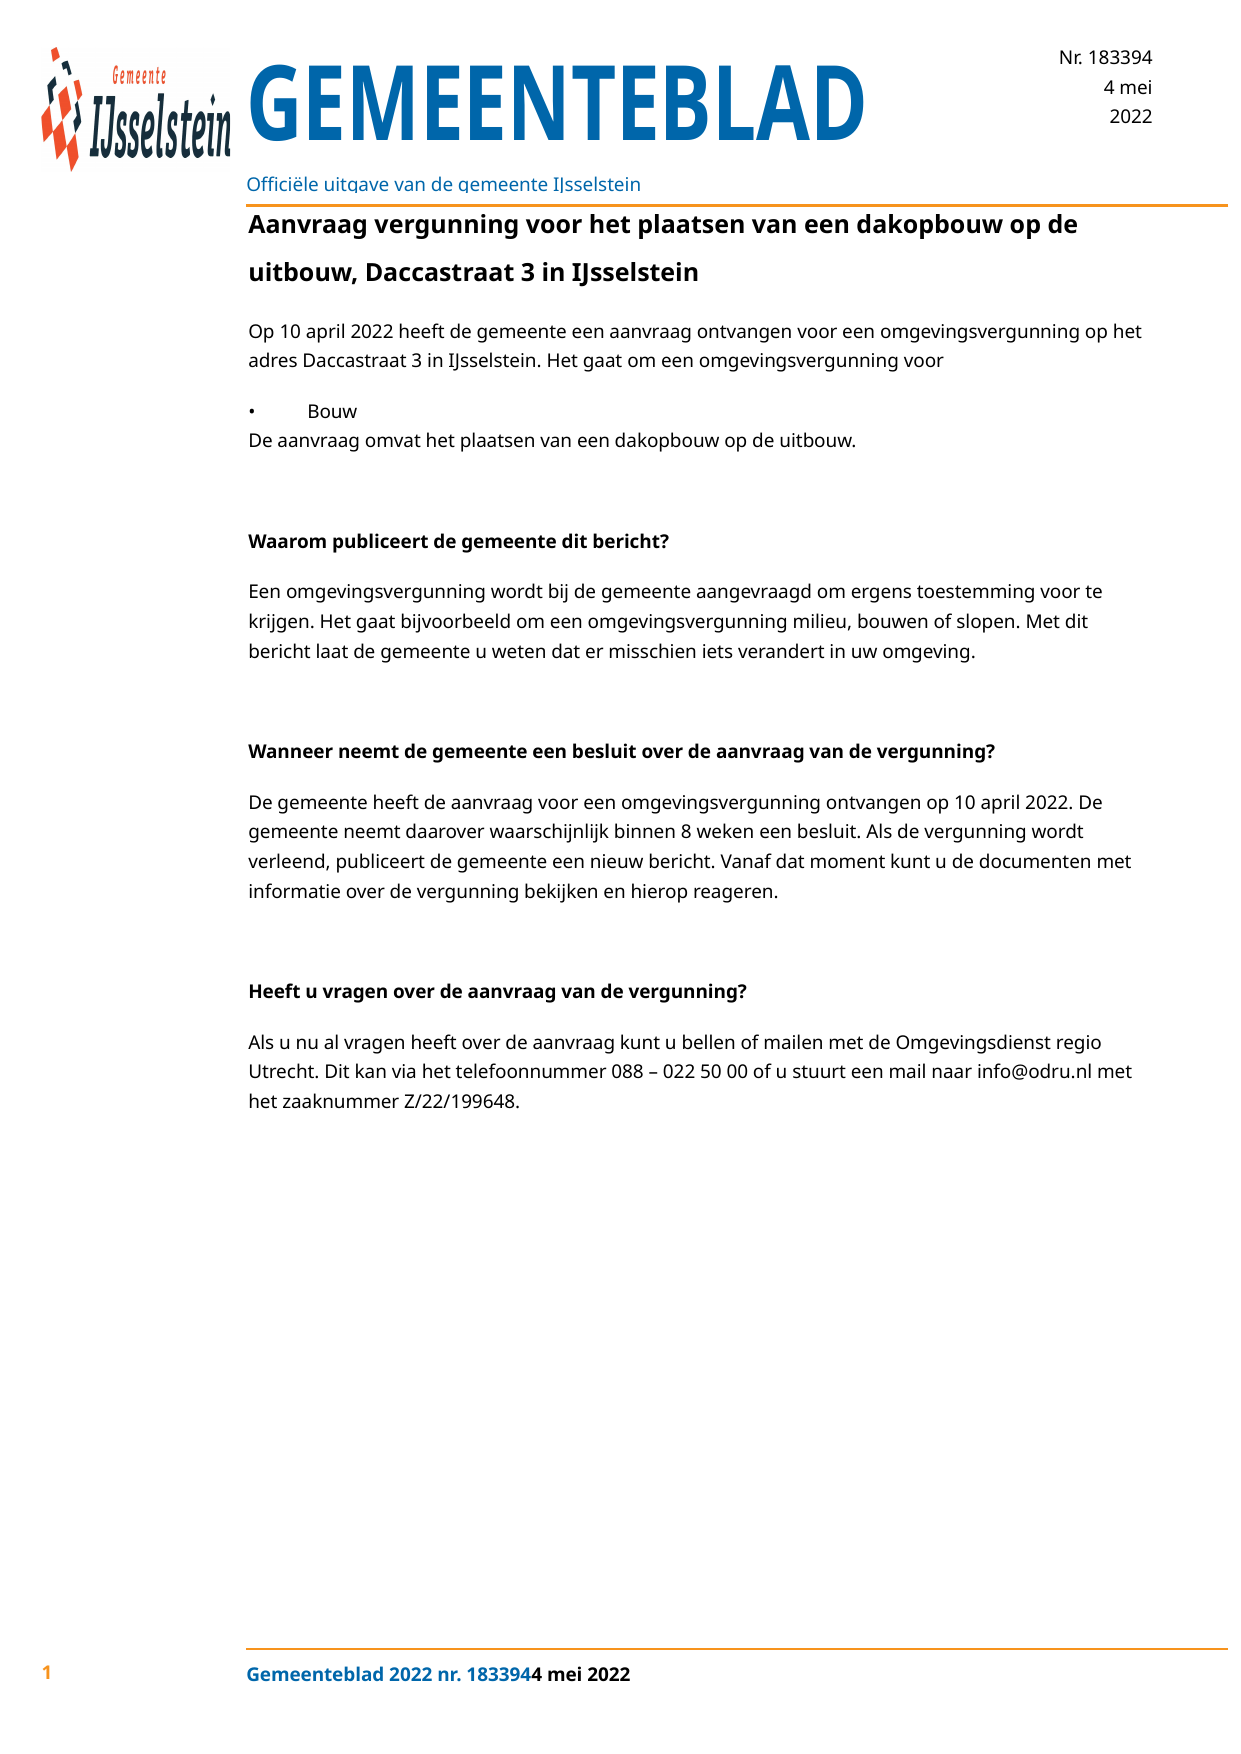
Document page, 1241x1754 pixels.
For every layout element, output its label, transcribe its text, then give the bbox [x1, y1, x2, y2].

picture [41, 47, 231, 172]
text Wanneer neemt de gemeente een besluit over de aanvraag van de vergunning? [248, 739, 1152, 764]
text Waarom publiceert de gemeente dit bericht? [248, 528, 1152, 554]
text De aanvraag omvat het plaatsen van een dakopbouw op de uitbouw. [248, 427, 1152, 453]
list Bouw [248, 398, 1152, 424]
text Als u nu al vragen heeft over de aanvraag kunt u bellen of mailen met de Omgevingsdienst regio Utrecht. Dit kan via het telefoonnummer 088 – 022 50 00 of u stuurt een mail naar info@odru.nl met het zaaknummer Z/22/199648. [248, 1029, 1152, 1114]
text De gemeente heeft de aanvraag voor een omgevingsvergunning ontvangen op 10 april 2022. De gemeente neemt daarover waarschijnlijk binnen 8 weken een besluit. Als de vergunning wordt verleend, publiceert de gemeente een nieuw bericht. Vanaf dat moment kunt u de documenten met informatie over de vergunning bekijken en hierop reageren. [248, 789, 1152, 904]
text Heeft u vragen over de aanvraag van de vergunning? [248, 979, 1152, 1004]
text Aanvraag vergunning voor het plaatsen van een dakopbouw op de uitbouw, Daccastraat 3 in IJsselstein [248, 207, 1152, 288]
text Een omgevingsvergunning wordt bij de gemeente aangevraagd om ergens toestemming voor te krijgen. Het gaat bijvoorbeeld om een omgevingsvergunning milieu, bouwen of slopen. Met dit bericht laat de gemeente u weten dat er misschien iets verandert in uw omgeving. [248, 579, 1152, 664]
text Op 10 april 2022 heeft de gemeente een aanvraag ontvangen voor een omgevingsvergunning op het adres Daccastraat 3 in IJsselstein. Het gaat om een omgevingsvergunning voor [248, 318, 1152, 373]
